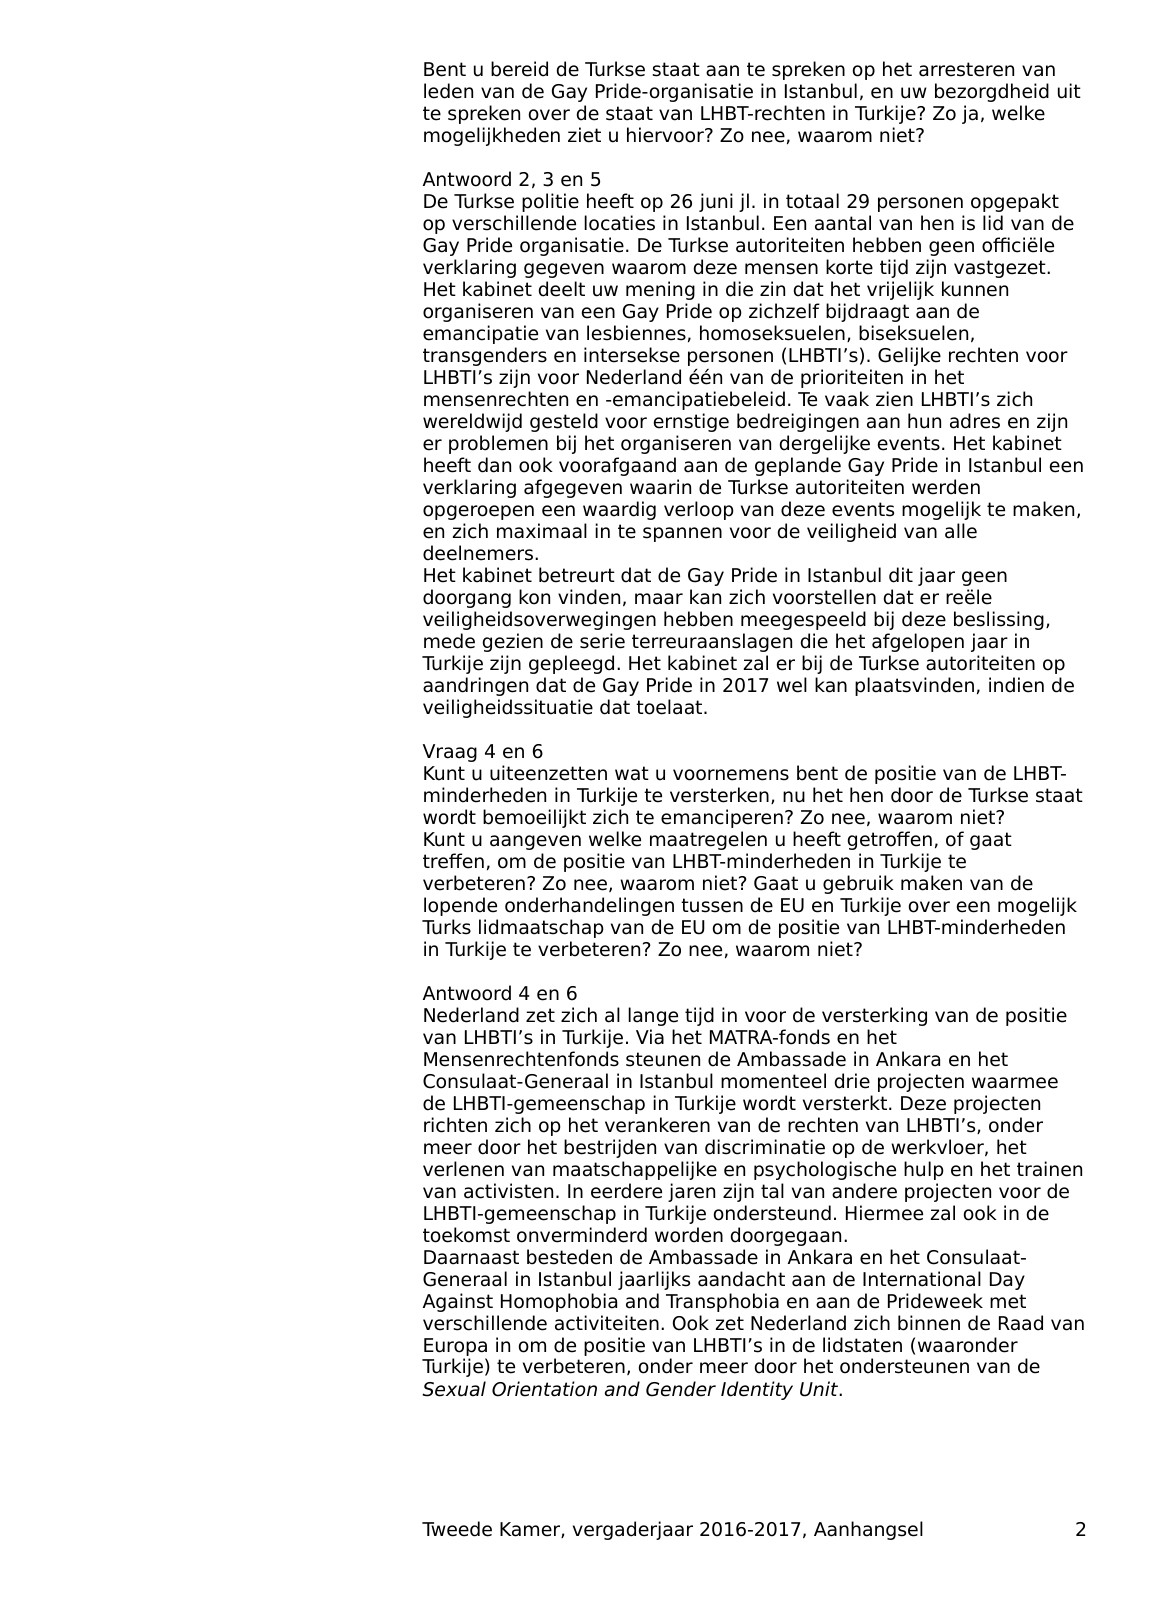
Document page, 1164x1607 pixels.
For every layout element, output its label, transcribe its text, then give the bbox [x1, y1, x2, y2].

text Antwoord 2, 3 en 5 [422, 169, 1087, 191]
text Het kabinet deelt uw mening in die zin dat het vrijelijk kunnen organiseren van een Gay Pride op zichzelf bijdraagt aan de emancipatie van lesbiennes, homoseksuelen, biseksuelen, transgenders en intersekse personen (LHBTI’s). Gelijke rechten voor LHBTI’s zijn voor Nederland één van de prioriteiten in het mensenrechten en -emancipatiebeleid. Te vaak zien LHBTI’s zich wereldwijd gesteld voor ernstige bedreigingen aan hun adres en zijn er problemen bij het organiseren van dergelijke events. Het kabinet heeft dan ook voorafgaand aan de geplande Gay Pride in Istanbul een verklaring afgegeven waarin de Turkse autoriteiten werden opgeroepen een waardig verloop van deze events mogelijk te maken, en zich maximaal in te spannen voor de veiligheid van alle deelnemers. [422, 279, 1087, 565]
text Het kabinet betreurt dat de Gay Pride in Istanbul dit jaar geen doorgang kon vinden, maar kan zich voorstellen dat er reële veiligheidsoverwegingen hebben meegespeeld bij deze beslissing, mede gezien de serie terreuraanslagen die het afgelopen jaar in Turkije zijn gepleegd. Het kabinet zal er bij de Turkse autoriteiten op aandringen dat de Gay Pride in 2017 wel kan plaatsvinden, indien de veiligheidssituatie dat toelaat. [422, 565, 1087, 719]
text Kunt u aangeven welke maatregelen u heeft getroffen, of gaat treffen, om de positie van LHBT-minderheden in Turkije te verbeteren? Zo nee, waarom niet? Gaat u gebruik maken van de lopende onderhandelingen tussen de EU en Turkije over een mogelijk Turks lidmaatschap van de EU om de positie van LHBT-minderheden in Turkije te verbeteren? Zo nee, waarom niet? [422, 829, 1087, 961]
text Daarnaast besteden de Ambassade in Ankara en het Consulaat-Generaal in Istanbul jaarlijks aandacht aan de International Day Against Homophobia and Transphobia en aan de Prideweek met verschillende activiteiten. Ook zet Nederland zich binnen de Raad van Europa in om de positie van LHBTI’s in de lidstaten (waaronder Turkije) te verbeteren, onder meer door het ondersteunen van de Sexual Orientation and Gender Identity Unit. [422, 1247, 1087, 1400]
text Kunt u uiteenzetten wat u voornemens bent de positie van de LHBT-minderheden in Turkije te versterken, nu het hen door de Turkse staat wordt bemoeilijkt zich te emanciperen? Zo nee, waarom niet? [422, 763, 1087, 829]
text De Turkse politie heeft op 26 juni jl. in totaal 29 personen opgepakt op verschillende locaties in Istanbul. Een aantal van hen is lid van de Gay Pride organisatie. De Turkse autoriteiten hebben geen officiële verklaring gegeven waarom deze mensen korte tijd zijn vastgezet. [422, 191, 1087, 279]
text Vraag 4 en 6 [422, 741, 1087, 763]
text Antwoord 4 en 6 [422, 983, 1087, 1005]
text Bent u bereid de Turkse staat aan te spreken op het arresteren van leden van de Gay Pride-organisatie in Istanbul, en uw bezorgdheid uit te spreken over de staat van LHBT-rechten in Turkije? Zo ja, welke mogelijkheden ziet u hiervoor? Zo nee, waarom niet? [422, 59, 1087, 147]
text Nederland zet zich al lange tijd in voor de versterking van de positie van LHBTI’s in Turkije. Via het MATRA-fonds en het Mensenrechtenfonds steunen de Ambassade in Ankara en het Consulaat-Generaal in Istanbul momenteel drie projecten waarmee de LHBTI-gemeenschap in Turkije wordt versterkt. Deze projecten richten zich op het verankeren van de rechten van LHBTI’s, onder meer door het bestrijden van discriminatie op de werkvloer, het verlenen van maatschappelijke en psychologische hulp en het trainen van activisten. In eerdere jaren zijn tal van andere projecten voor de LHBTI-gemeenschap in Turkije ondersteund. Hiermee zal ook in de toekomst onverminderd worden doorgegaan. [422, 1005, 1087, 1247]
